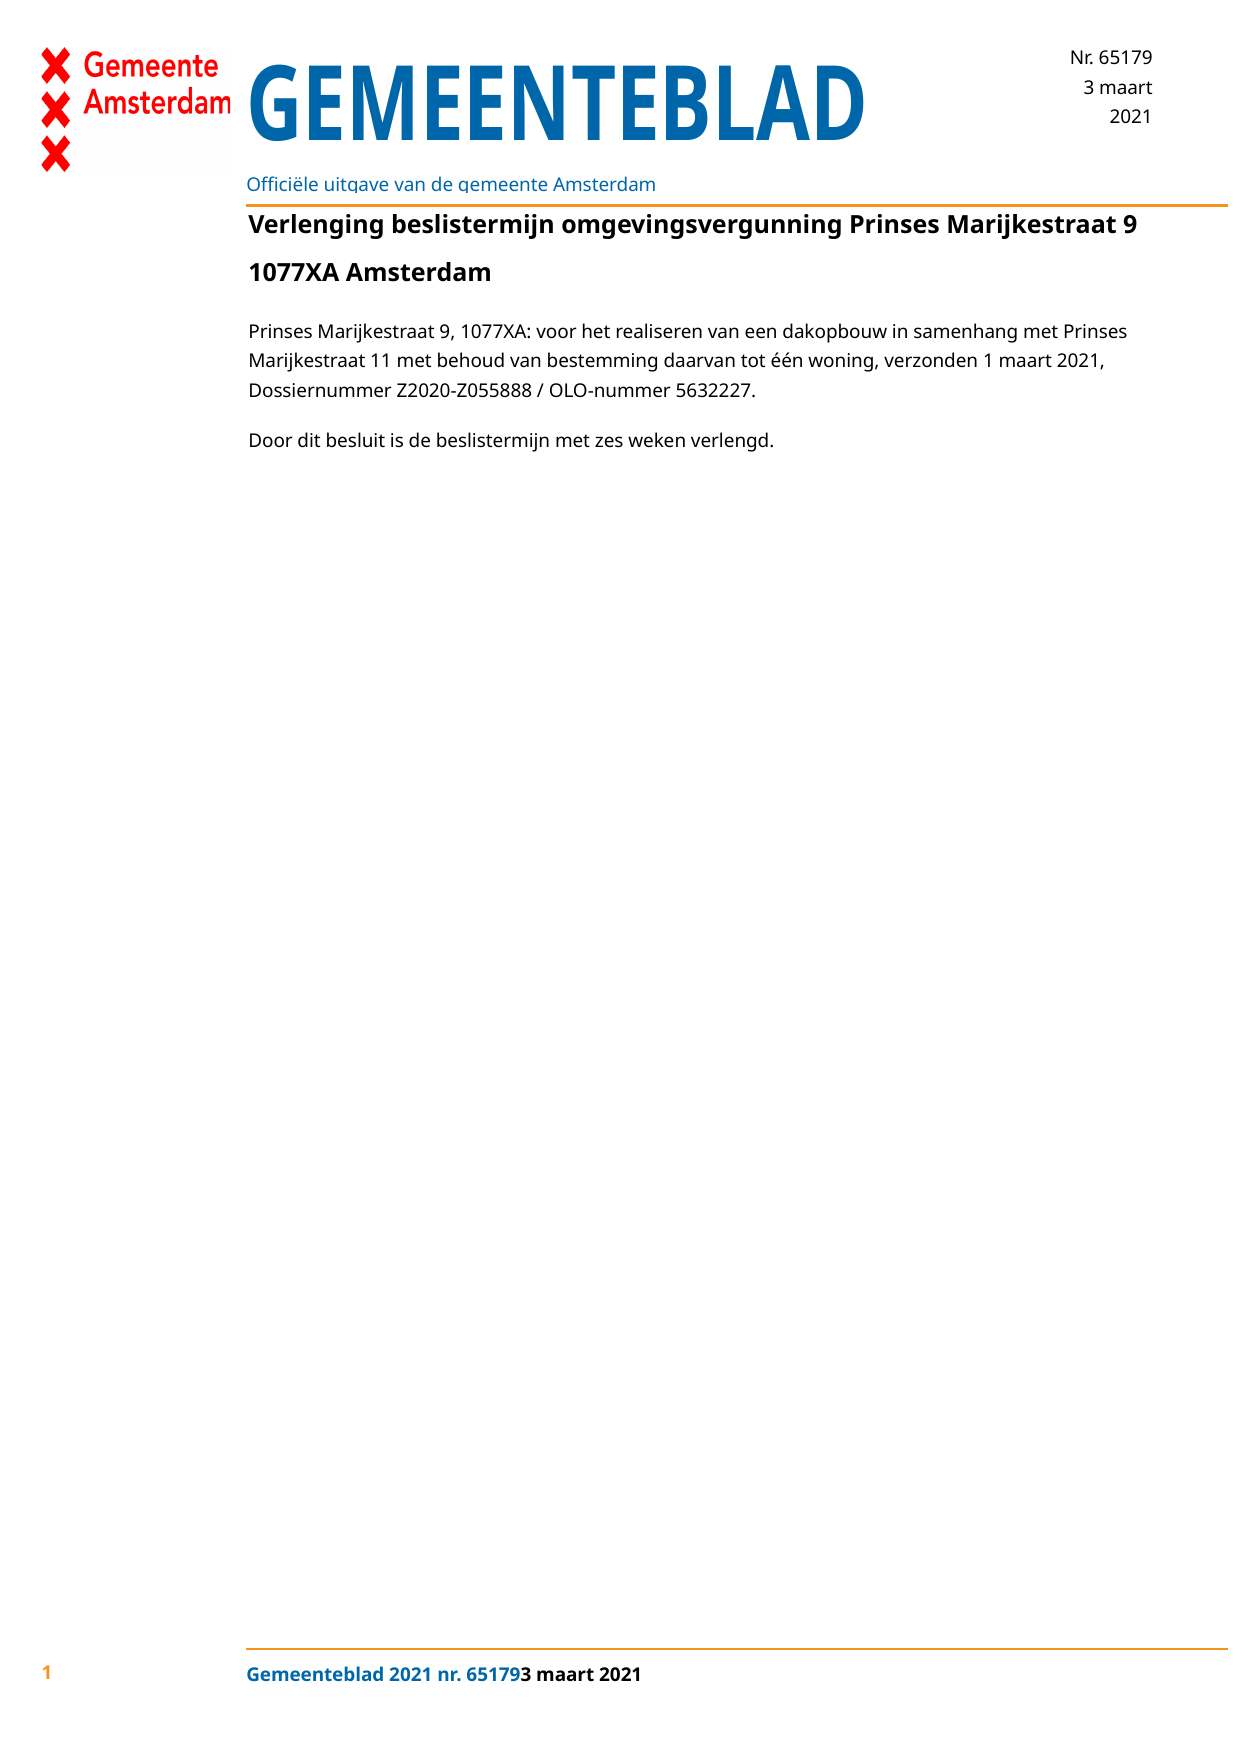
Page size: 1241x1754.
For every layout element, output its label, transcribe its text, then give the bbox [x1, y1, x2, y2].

text Prinses Marijkestraat 9, 1077XA: voor het realiseren van een dakopbouw in samenhang met Prinses Marijkestraat 11 met behoud van bestemming daarvan tot één woning, verzonden 1 maart 2021, Dossiernummer Z2020-Z055888 / OLO-nummer 5632227. [248, 318, 1152, 403]
text Verlenging beslistermijn omgevingsvergunning Prinses Marijkestraat 9 1077XA Amsterdam [248, 207, 1152, 288]
picture [41, 47, 231, 172]
text Door dit besluit is de beslistermijn met zes weken verlengd. [248, 427, 1152, 453]
